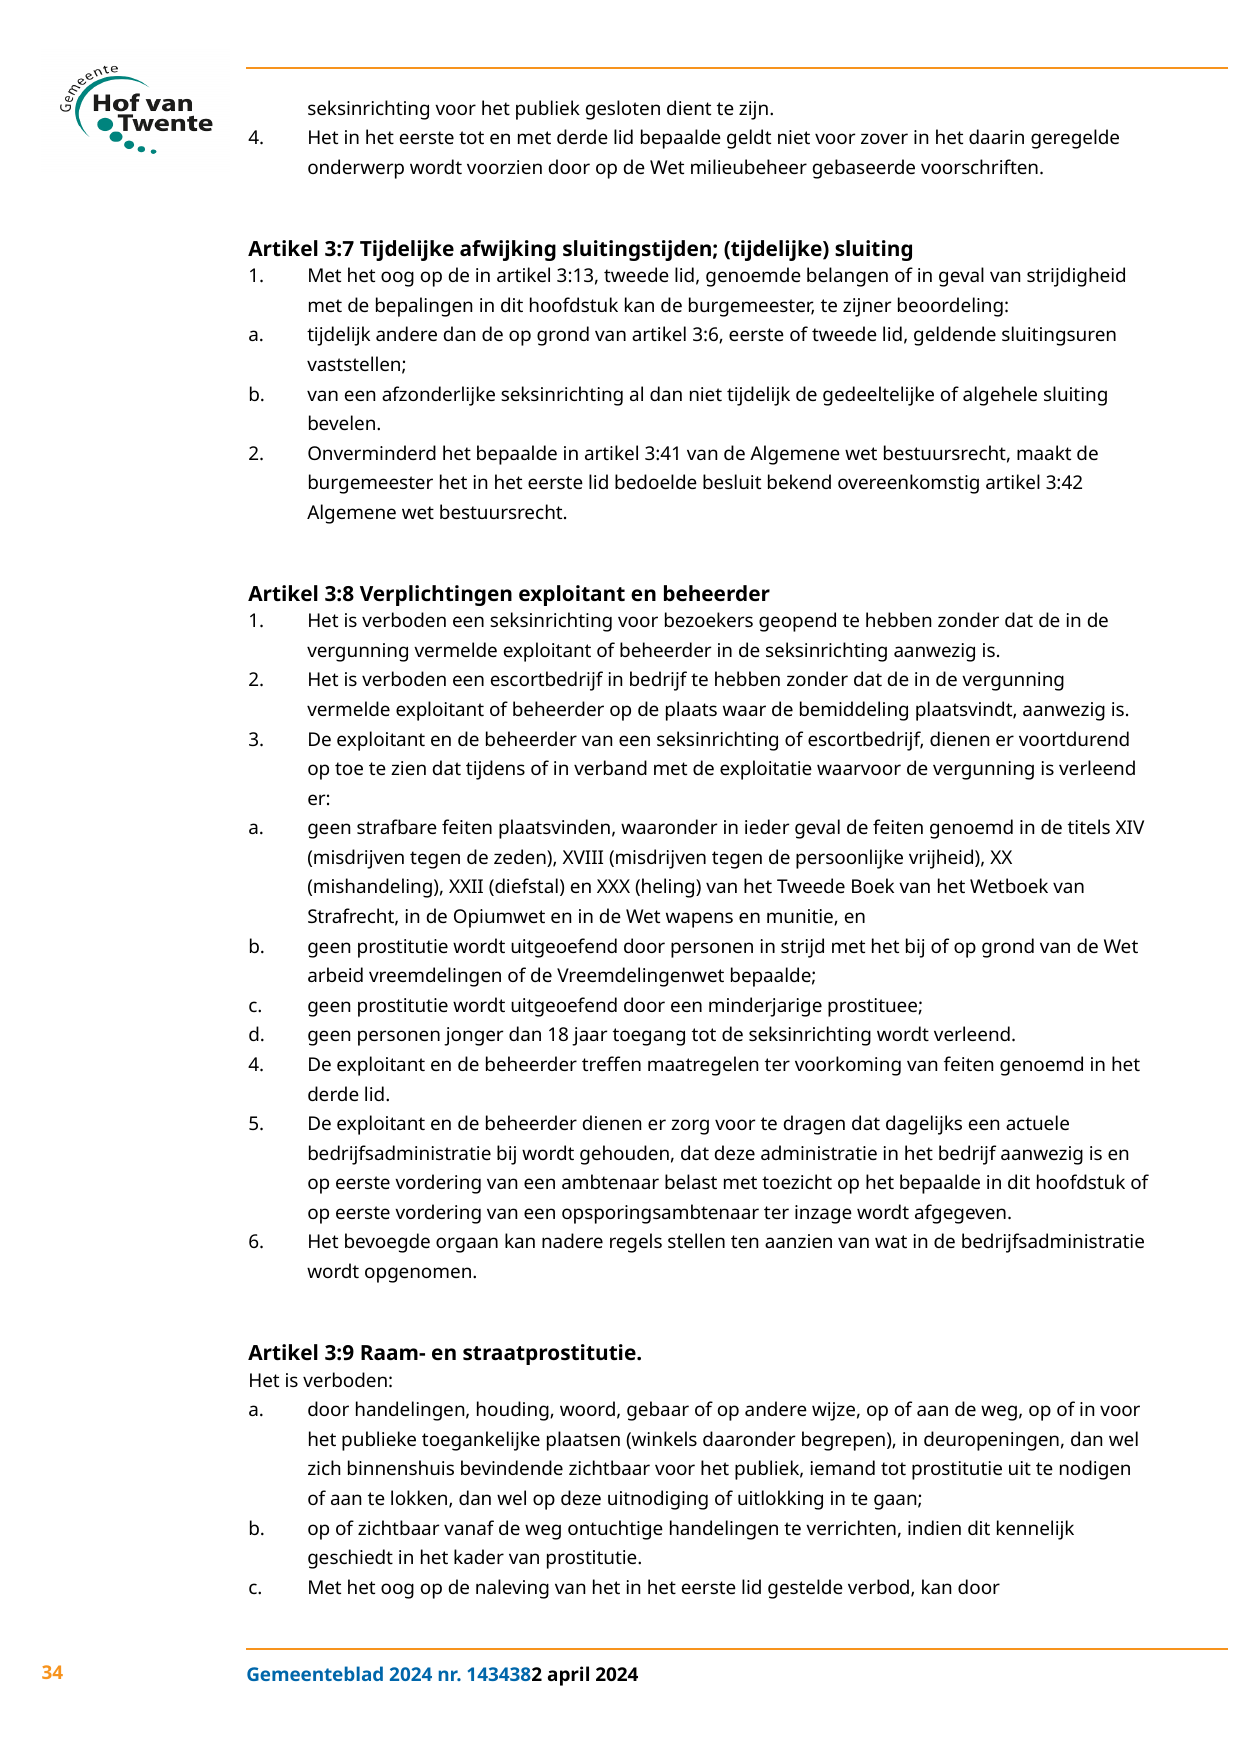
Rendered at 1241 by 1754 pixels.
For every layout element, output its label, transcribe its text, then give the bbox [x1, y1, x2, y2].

list Het is verboden een escortbedrijf in bedrijf te hebben zonder dat de in de vergunning vermelde exploitant of beheerder op de plaats waar de bemiddeling plaatsvindt, aanwezig is. [248, 667, 1152, 722]
list De exploitant en de beheerder dienen er zorg voor te dragen dat dagelijks een actuele bedrijfsadministratie bij wordt gehouden, dat deze administratie in het bedrijf aanwezig is en op eerste vordering van een ambtenaar belast met toezicht op het bepaalde in dit hoofdstuk of op eerste vordering van een opsporingsambtenaar ter inzage wordt afgegeven. [248, 1110, 1152, 1225]
list Met het oog op de naleving van het in het eerste lid gestelde verbod, kan door [248, 1574, 1152, 1599]
list tijdelijk andere dan de op grond van artikel 3:6, eerste of tweede lid, geldende sluitingsuren vaststellen; [248, 322, 1152, 377]
text Artikel 3:8 Verplichtingen exploitant en beheerder [248, 579, 1152, 607]
text Het is verboden: [248, 1367, 1152, 1392]
list geen strafbare feiten plaatsvinden, waaronder in ieder geval de feiten genoemd in de titels XIV (misdrijven tegen de zeden), XVIII (misdrijven tegen de persoonlijke vrijheid), XX (mishandeling), XXII (diefstal) en XXX (heling) van het Tweede Boek van het Wetboek van Strafrecht, in de Opiumwet en in de Wet wapens en munitie, en [248, 814, 1152, 929]
list geen prostitutie wordt uitgeoefend door personen in strijd met het bij of op grond van de Wet arbeid vreemdelingen of de Vreemdelingenwet bepaalde; [248, 933, 1152, 988]
list De exploitant en de beheerder treffen maatregelen ter voorkoming van feiten genoemd in het derde lid. [248, 1051, 1152, 1107]
list Het in het eerste tot en met derde lid bepaalde geldt niet voor zover in het daarin geregelde onderwerp wordt voorzien door op de Wet milieubeheer gebaseerde voorschriften. [248, 124, 1152, 180]
list geen prostitutie wordt uitgeoefend door een minderjarige prostituee; [248, 992, 1152, 1018]
picture [41, 47, 231, 172]
list seksinrichting voor het publiek gesloten dient te zijn. [248, 95, 1152, 121]
list Onverminderd het bepaalde in artikel 3:41 van de Algemene wet bestuursrecht, maakt de burgemeester het in het eerste lid bedoelde besluit bekend overeenkomstig artikel 3:42 Algemene wet bestuursrecht. [248, 440, 1152, 525]
list op of zichtbaar vanaf de weg ontuchtige handelingen te verrichten, indien dit kennelijk geschiedt in het kader van prostitutie. [248, 1515, 1152, 1570]
list Het is verboden een seksinrichting voor bezoekers geopend te hebben zonder dat de in de vergunning vermelde exploitant of beheerder in de seksinrichting aanwezig is. [248, 607, 1152, 663]
list geen personen jonger dan 18 jaar toegang tot de seksinrichting wordt verleend. [248, 1022, 1152, 1047]
text Artikel 3:7 Tijdelijke afwijking sluitingstijden; (tijdelijke) sluiting [248, 234, 1152, 262]
list Het bevoegde orgaan kan nadere regels stellen ten aanzien van wat in de bedrijfsadministratie wordt opgenomen. [248, 1229, 1152, 1284]
list De exploitant en de beheerder van een seksinrichting of escortbedrijf, dienen er voortdurend op toe te zien dat tijdens of in verband met de exploitatie waarvoor de vergunning is verleend er: [248, 726, 1152, 811]
list door handelingen, houding, woord, gebaar of op andere wijze, op of aan de weg, op of in voor het publieke toegankelijke plaatsen (winkels daaronder begrepen), in deuropeningen, dan wel zich binnenshuis bevindende zichtbaar voor het publiek, iemand tot prostitutie uit te nodigen of aan te lokken, dan wel op deze uitnodiging of uitlokking in te gaan; [248, 1396, 1152, 1511]
list Met het oog op de in artikel 3:13, tweede lid, genoemde belangen of in geval van strijdigheid met de bepalingen in dit hoofdstuk kan de burgemeester, te zijner beoordeling: [248, 262, 1152, 318]
text Artikel 3:9 Raam- en straatprostitutie. [248, 1338, 1152, 1367]
list van een afzonderlijke seksinrichting al dan niet tijdelijk de gedeeltelijke of algehele sluiting bevelen. [248, 381, 1152, 436]
